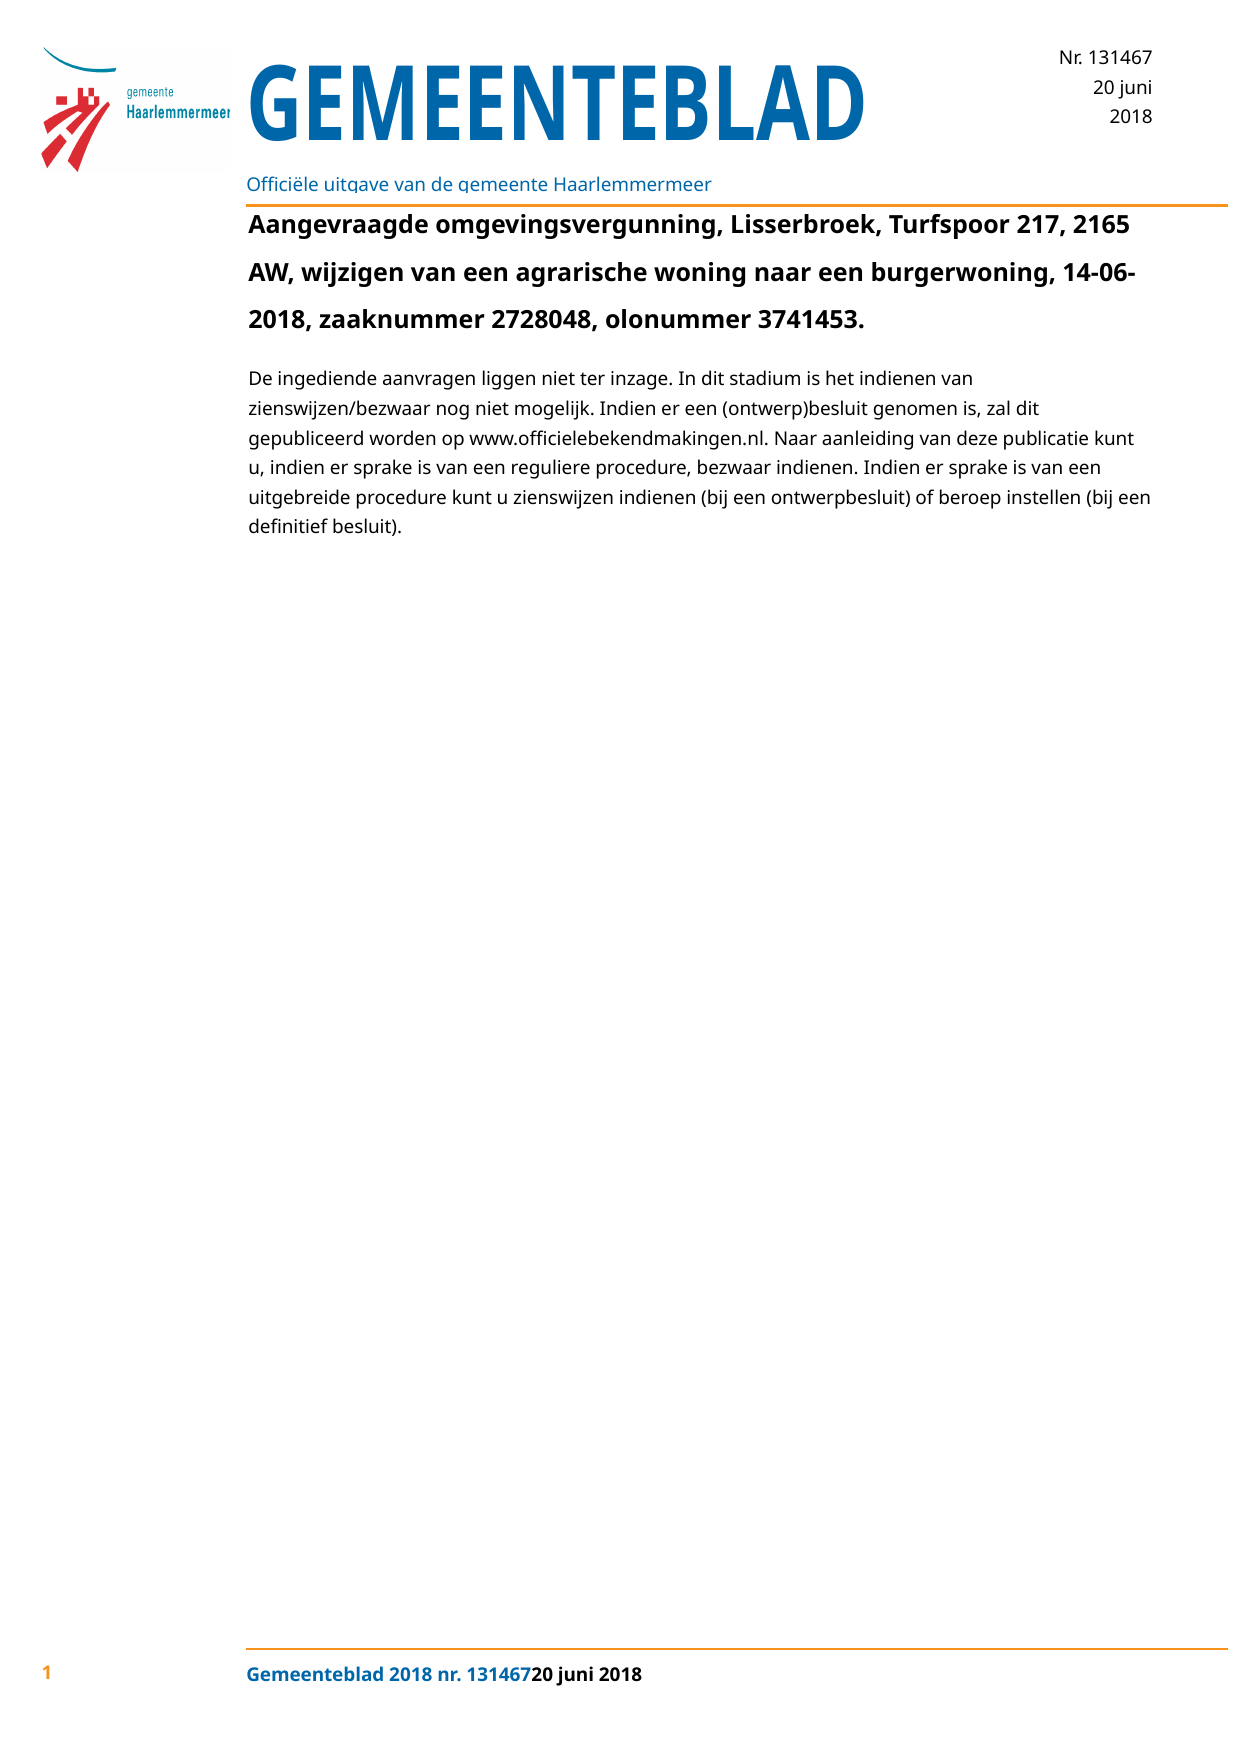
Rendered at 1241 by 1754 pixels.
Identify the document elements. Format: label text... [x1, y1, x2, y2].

text Aangevraagde omgevingsvergunning, Lisserbroek, Turfspoor 217, 2165 AW, wijzigen van een agrarische woning naar een burgerwoning, 14-06-2018, zaaknummer 2728048, olonummer 3741453. [248, 207, 1152, 336]
picture [41, 47, 231, 172]
text De ingediende aanvragen liggen niet ter inzage. In dit stadium is het indienen van zienswijzen/bezwaar nog niet mogelijk. Indien er een (ontwerp)besluit genomen is, zal dit gepubliceerd worden op www.officielebekendmakingen.nl. Naar aanleiding van deze publicatie kunt u, indien er sprake is van een reguliere procedure, bezwaar indienen. Indien er sprake is van een uitgebreide procedure kunt u zienswijzen indienen (bij een ontwerpbesluit) of beroep instellen (bij een definitief besluit). [248, 366, 1152, 539]
